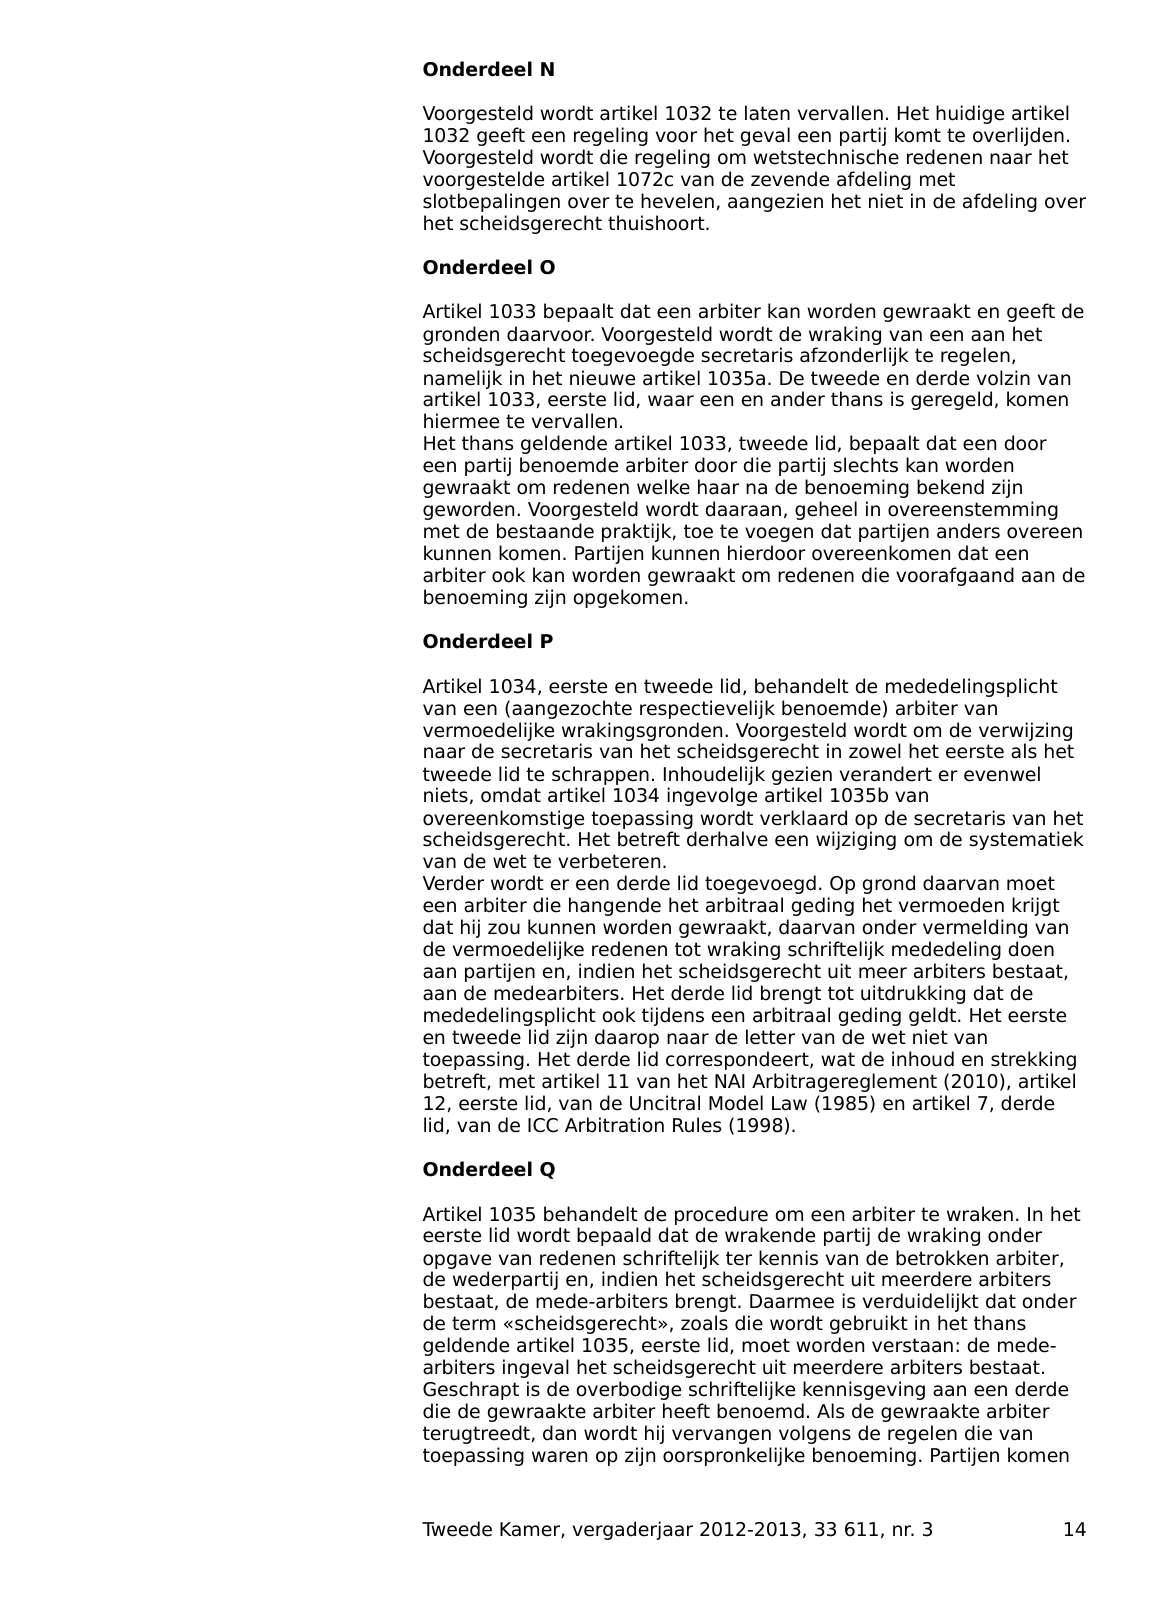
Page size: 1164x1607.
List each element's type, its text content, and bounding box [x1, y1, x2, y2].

text Artikel 1035 behandelt de procedure om een arbiter te wraken. In het eerste lid wordt bepaald dat de wrakende partij de wraking onder opgave van redenen schriftelijk ter kennis van de betrokken arbiter, de wederpartij en, indien het scheidsgerecht uit meerdere arbiters bestaat, de mede-arbiters brengt. Daarmee is verduidelijkt dat onder de term «scheidsgerecht», zoals die wordt gebruikt in het thans geldende artikel 1035, eerste lid, moet worden verstaan: de mede-arbiters ingeval het scheidsgerecht uit meerdere arbiters bestaat. Geschrapt is de overbodige schriftelijke kennisgeving aan een derde die de gewraakte arbiter heeft benoemd. Als de gewraakte arbiter terugtreedt, dan wordt hij vervangen volgens de regelen die van toepassing waren op zijn oorspronkelijke benoeming. Partijen komen [422, 1203, 1087, 1467]
subtitle Onderdeel P [422, 631, 1087, 653]
text Voorgesteld wordt artikel 1032 te laten vervallen. Het huidige artikel 1032 geeft een regeling voor het geval een partij komt te overlijden. Voorgesteld wordt die regeling om wetstechnische redenen naar het voorgestelde artikel 1072c van de zevende afdeling met slotbepalingen over te hevelen, aangezien het niet in de afdeling over het scheidsgerecht thuishoort. [422, 103, 1087, 235]
text Artikel 1033 bepaalt dat een arbiter kan worden gewraakt en geeft de gronden daarvoor. Voorgesteld wordt de wraking van een aan het scheidsgerecht toegevoegde secretaris afzonderlijk te regelen, namelijk in het nieuwe artikel 1035a. De tweede en derde volzin van artikel 1033, eerste lid, waar een en ander thans is geregeld, komen hiermee te vervallen. [422, 301, 1087, 433]
subtitle Onderdeel N [422, 59, 1087, 81]
text Het thans geldende artikel 1033, tweede lid, bepaalt dat een door een partij benoemde arbiter door die partij slechts kan worden gewraakt om redenen welke haar na de benoeming bekend zijn geworden. Voorgesteld wordt daaraan, geheel in overeenstemming met de bestaande praktijk, toe te voegen dat partijen anders overeen kunnen komen. Partijen kunnen hierdoor overeenkomen dat een arbiter ook kan worden gewraakt om redenen die voorafgaand aan de benoeming zijn opgekomen. [422, 433, 1087, 609]
subtitle Onderdeel O [422, 257, 1087, 279]
text Verder wordt er een derde lid toegevoegd. Op grond daarvan moet een arbiter die hangende het arbitraal geding het vermoeden krijgt dat hij zou kunnen worden gewraakt, daarvan onder vermelding van de vermoedelijke redenen tot wraking schriftelijk mededeling doen aan partijen en, indien het scheidsgerecht uit meer arbiters bestaat, aan de medearbiters. Het derde lid brengt tot uitdrukking dat de mededelingsplicht ook tijdens een arbitraal geding geldt. Het eerste en tweede lid zijn daarop naar de letter van de wet niet van toepassing. Het derde lid correspondeert, wat de inhoud en strekking betreft, met artikel 11 van het NAI Arbitragereglement (2010), artikel 12, eerste lid, van de Uncitral Model Law (1985) en artikel 7, derde lid, van de ICC Arbitration Rules (1998). [422, 873, 1087, 1137]
text Artikel 1034, eerste en tweede lid, behandelt de mededelingsplicht van een (aangezochte respectievelijk benoemde) arbiter van vermoedelijke wrakingsgronden. Voorgesteld wordt om de verwijzing naar de secretaris van het scheidsgerecht in zowel het eerste als het tweede lid te schrappen. Inhoudelijk gezien verandert er evenwel niets, omdat artikel 1034 ingevolge artikel 1035b van overeenkomstige toepassing wordt verklaard op de secretaris van het scheidsgerecht. Het betreft derhalve een wijziging om de systematiek van de wet te verbeteren. [422, 676, 1087, 873]
subtitle Onderdeel Q [422, 1159, 1087, 1181]
